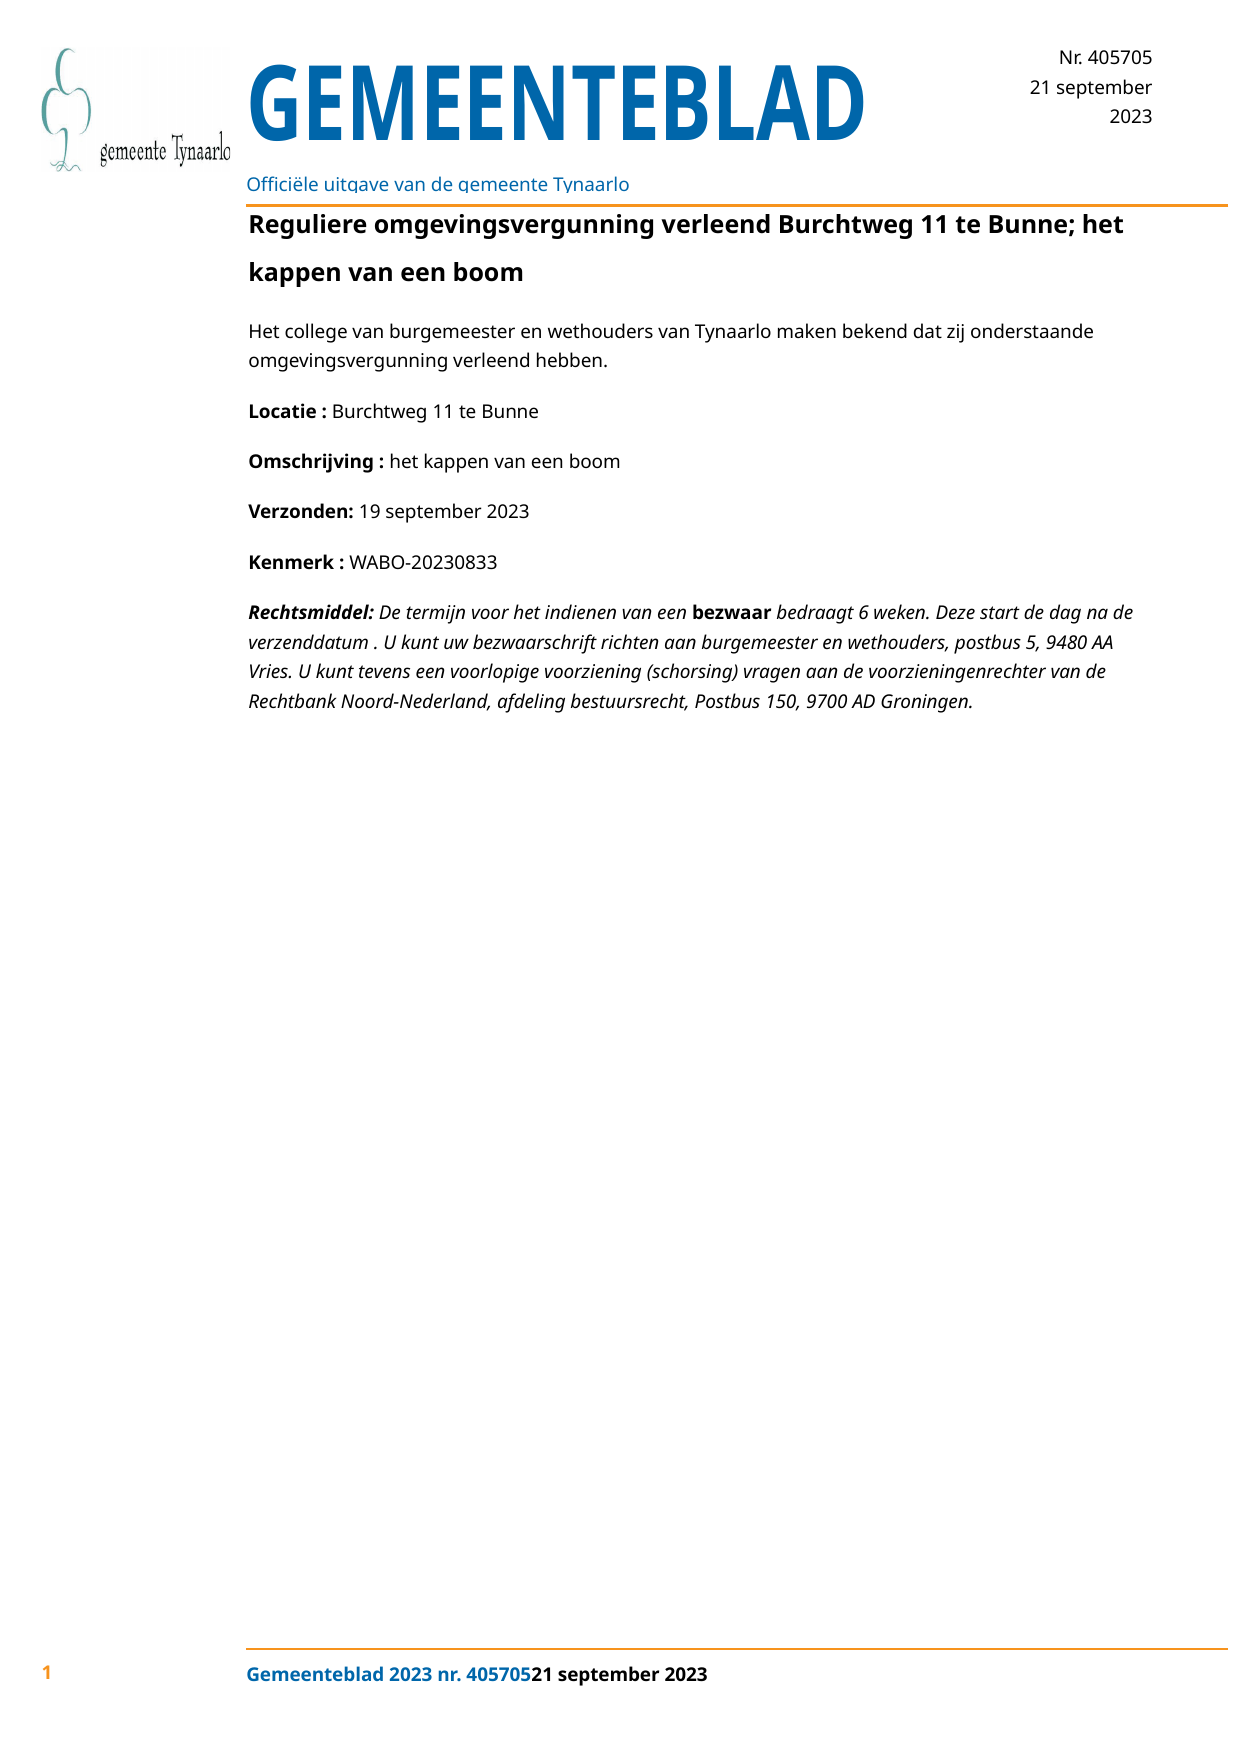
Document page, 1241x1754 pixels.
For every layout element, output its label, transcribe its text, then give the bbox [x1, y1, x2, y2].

text Het college van burgemeester en wethouders van Tynaarlo maken bekend dat zij onderstaande omgevingsvergunning verleend hebben. [248, 318, 1152, 373]
text Verzonden: 19 september 2023 [248, 499, 1152, 524]
text Locatie : Burchtweg 11 te Bunne [248, 398, 1152, 424]
text Omschrijving : het kappen van een boom [248, 448, 1152, 474]
text Kenmerk : WABO-20230833 [248, 549, 1152, 575]
text Rechtsmiddel: De termijn voor het indienen van een bezwaar bedraagt 6 weken. Deze start de dag na de verzenddatum . U kunt uw bezwaarschrift richten aan burgemeester en wethouders, postbus 5, 9480 AA Vries. U kunt tevens een voorlopige voorziening (schorsing) vragen aan de voorzieningenrechter van de Rechtbank Noord-Nederland, afdeling bestuursrecht, Postbus 150, 9700 AD Groningen. [248, 599, 1152, 714]
picture [41, 47, 231, 172]
text Reguliere omgevingsvergunning verleend Burchtweg 11 te Bunne; het kappen van een boom [248, 207, 1152, 288]
